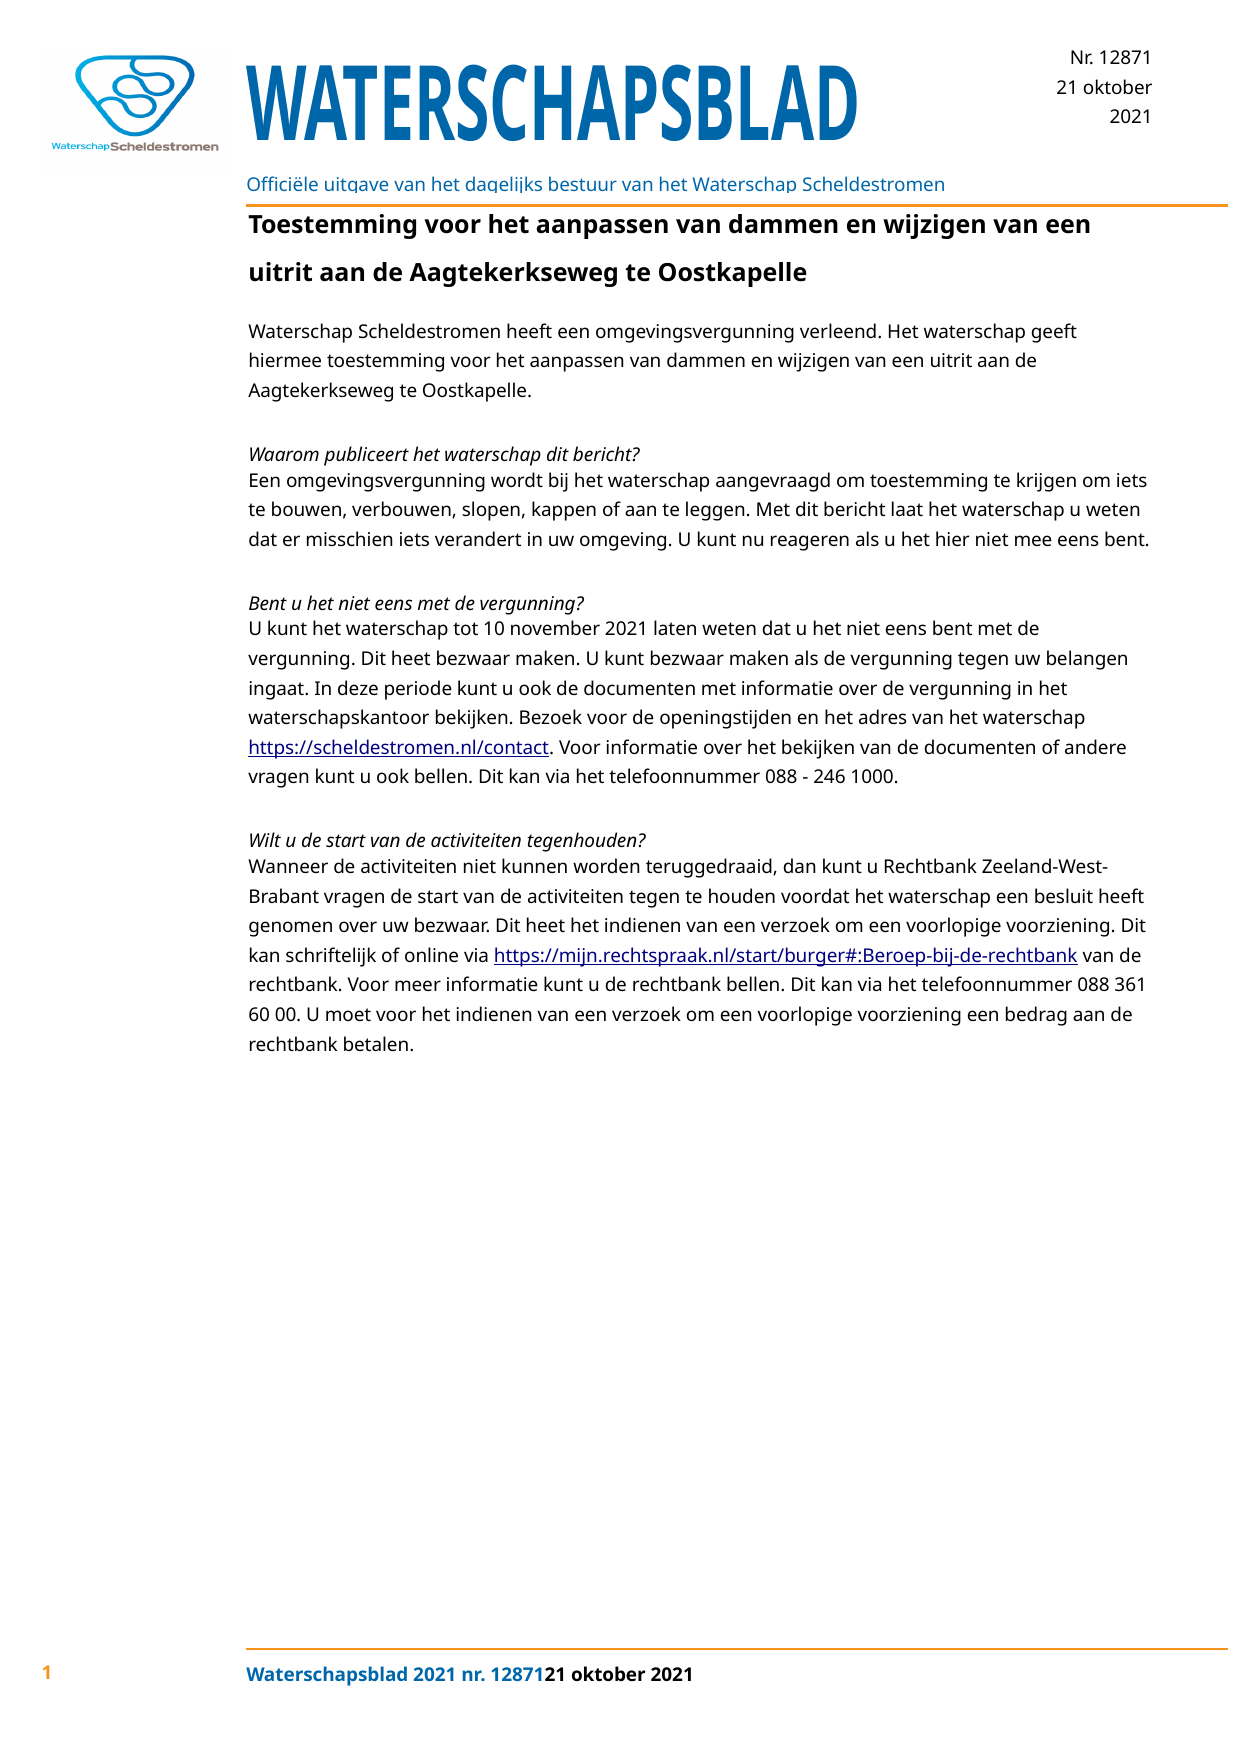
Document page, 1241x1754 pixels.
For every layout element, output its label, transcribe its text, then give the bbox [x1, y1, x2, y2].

text Toestemming voor het aanpassen van dammen en wijzigen van een uitrit aan de Aagtekerkseweg te Oostkapelle [248, 207, 1152, 288]
text Wanneer de activiteiten niet kunnen worden teruggedraaid, dan kunt u Rechtbank Zeeland-West-Brabant vragen de start van de activiteiten tegen te houden voordat het waterschap een besluit heeft genomen over uw bezwaar. Dit heet het indienen van een verzoek om een voorlopige voorziening. Dit kan schriftelijk of online via https://mijn.rechtspraak.nl/start/burger#:Beroep-bij-de-rechtbank van de rechtbank. Voor meer informatie kunt u de rechtbank bellen. Dit kan via het telefoonnummer 088 361 60 00. U moet voor het indienen van een verzoek om een voorlopige voorziening een bedrag aan de rechtbank betalen. [248, 853, 1152, 1056]
text Wilt u de start van de activiteiten tegenhouden? [248, 827, 1152, 853]
text Waterschap Scheldestromen heeft een omgevingsvergunning verleend. Het waterschap geeft hiermee toestemming voor het aanpassen van dammen en wijzigen van een uitrit aan de Aagtekerkseweg te Oostkapelle. [248, 318, 1152, 403]
text Bent u het niet eens met de vergunning? [248, 590, 1152, 616]
text Waarom publiceert het waterschap dit bericht? [248, 441, 1152, 467]
picture [41, 47, 231, 172]
text U kunt het waterschap tot 10 november 2021 laten weten dat u het niet eens bent met de vergunning. Dit heet bezwaar maken. U kunt bezwaar maken als de vergunning tegen uw belangen ingaat. In deze periode kunt u ook de documenten met informatie over de vergunning in het waterschapskantoor bekijken. Bezoek voor de openingstijden en het adres van het waterschap https://scheldestromen.nl/contact. Voor informatie over het bekijken van de documenten of andere vragen kunt u ook bellen. Dit kan via het telefoonnummer 088 - 246 1000. [248, 616, 1152, 789]
text Een omgevingsvergunning wordt bij het waterschap aangevraagd om toestemming te krijgen om iets te bouwen, verbouwen, slopen, kappen of aan te leggen. Met dit bericht laat het waterschap u weten dat er misschien iets verandert in uw omgeving. U kunt nu reageren als u het hier niet mee eens bent. [248, 467, 1152, 552]
